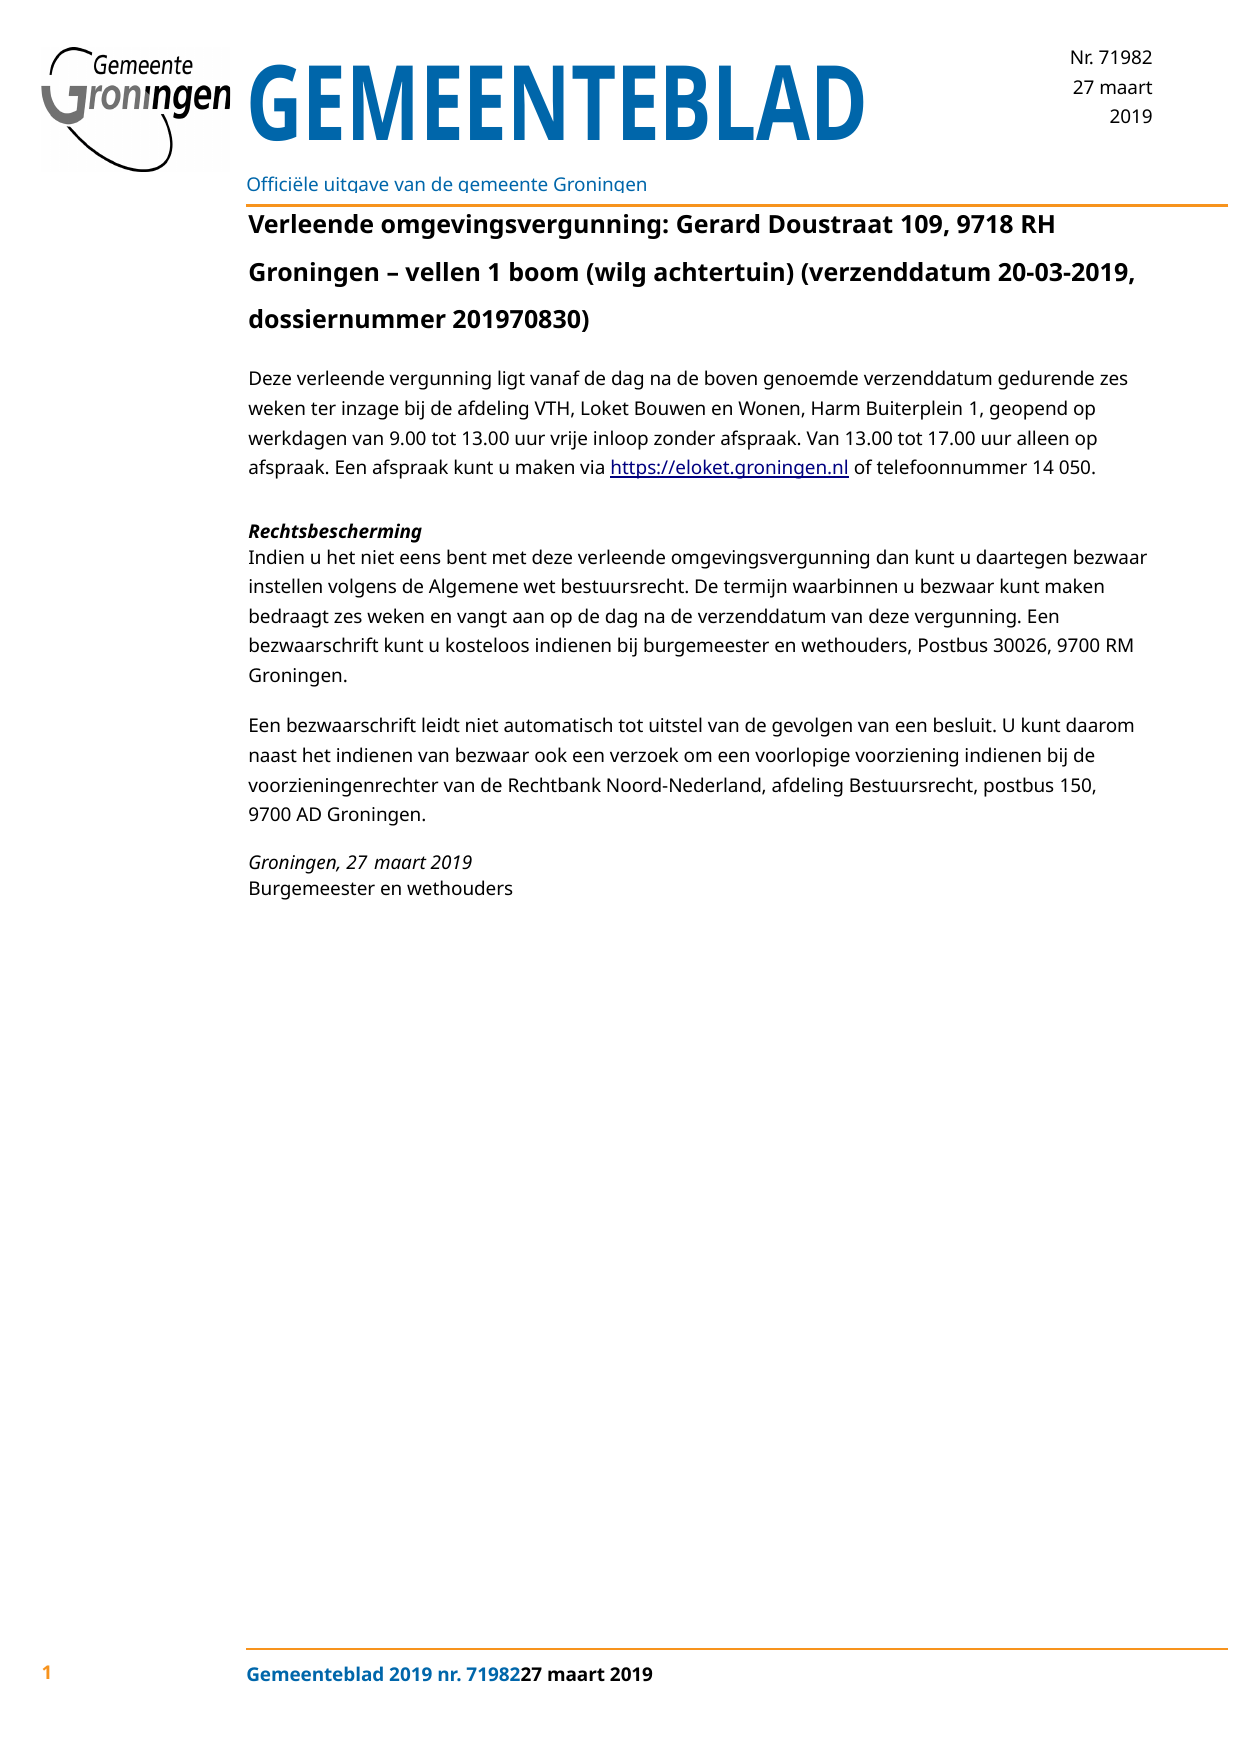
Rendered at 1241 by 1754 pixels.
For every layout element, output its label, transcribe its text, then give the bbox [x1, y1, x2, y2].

text Rechtsbescherming [248, 518, 1152, 544]
text Verleende omgevingsvergunning: Gerard Doustraat 109, 9718 RH Groningen – vellen 1 boom (wilg achtertuin) (verzenddatum 20-03-2019, dossiernummer 201970830) [248, 207, 1152, 336]
text Groningen, 27 maart 2019 [248, 849, 1152, 875]
picture [41, 47, 231, 172]
text Burgemeester en wethouders [248, 875, 1152, 901]
text Een bezwaarschrift leidt niet automatisch tot uitstel van de gevolgen van een besluit. U kunt daarom naast het indienen van bezwaar ook een verzoek om een voorlopige voorziening indienen bij de voorzieningenrechter van de Rechtbank Noord-Nederland, afdeling Bestuursrecht, postbus 150, 9700 AD Groningen. [248, 713, 1152, 827]
text Deze verleende vergunning ligt vanaf de dag na de boven genoemde verzenddatum gedurende zes weken ter inzage bij de afdeling VTH, Loket Bouwen en Wonen, Harm Buiterplein 1, geopend op werkdagen van 9.00 tot 13.00 uur vrije inloop zonder afspraak. Van 13.00 tot 17.00 uur alleen op afspraak. Een afspraak kunt u maken via https://eloket.groningen.nl of telefoonnummer 14 050. [248, 366, 1152, 480]
text Indien u het niet eens bent met deze verleende omgevingsvergunning dan kunt u daartegen bezwaar instellen volgens de Algemene wet bestuursrecht. De termijn waarbinnen u bezwaar kunt maken bedraagt zes weken en vangt aan op de dag na de verzenddatum van deze vergunning. Een bezwaarschrift kunt u kosteloos indienen bij burgemeester en wethouders, Postbus 30026, 9700 RM Groningen. [248, 544, 1152, 688]
